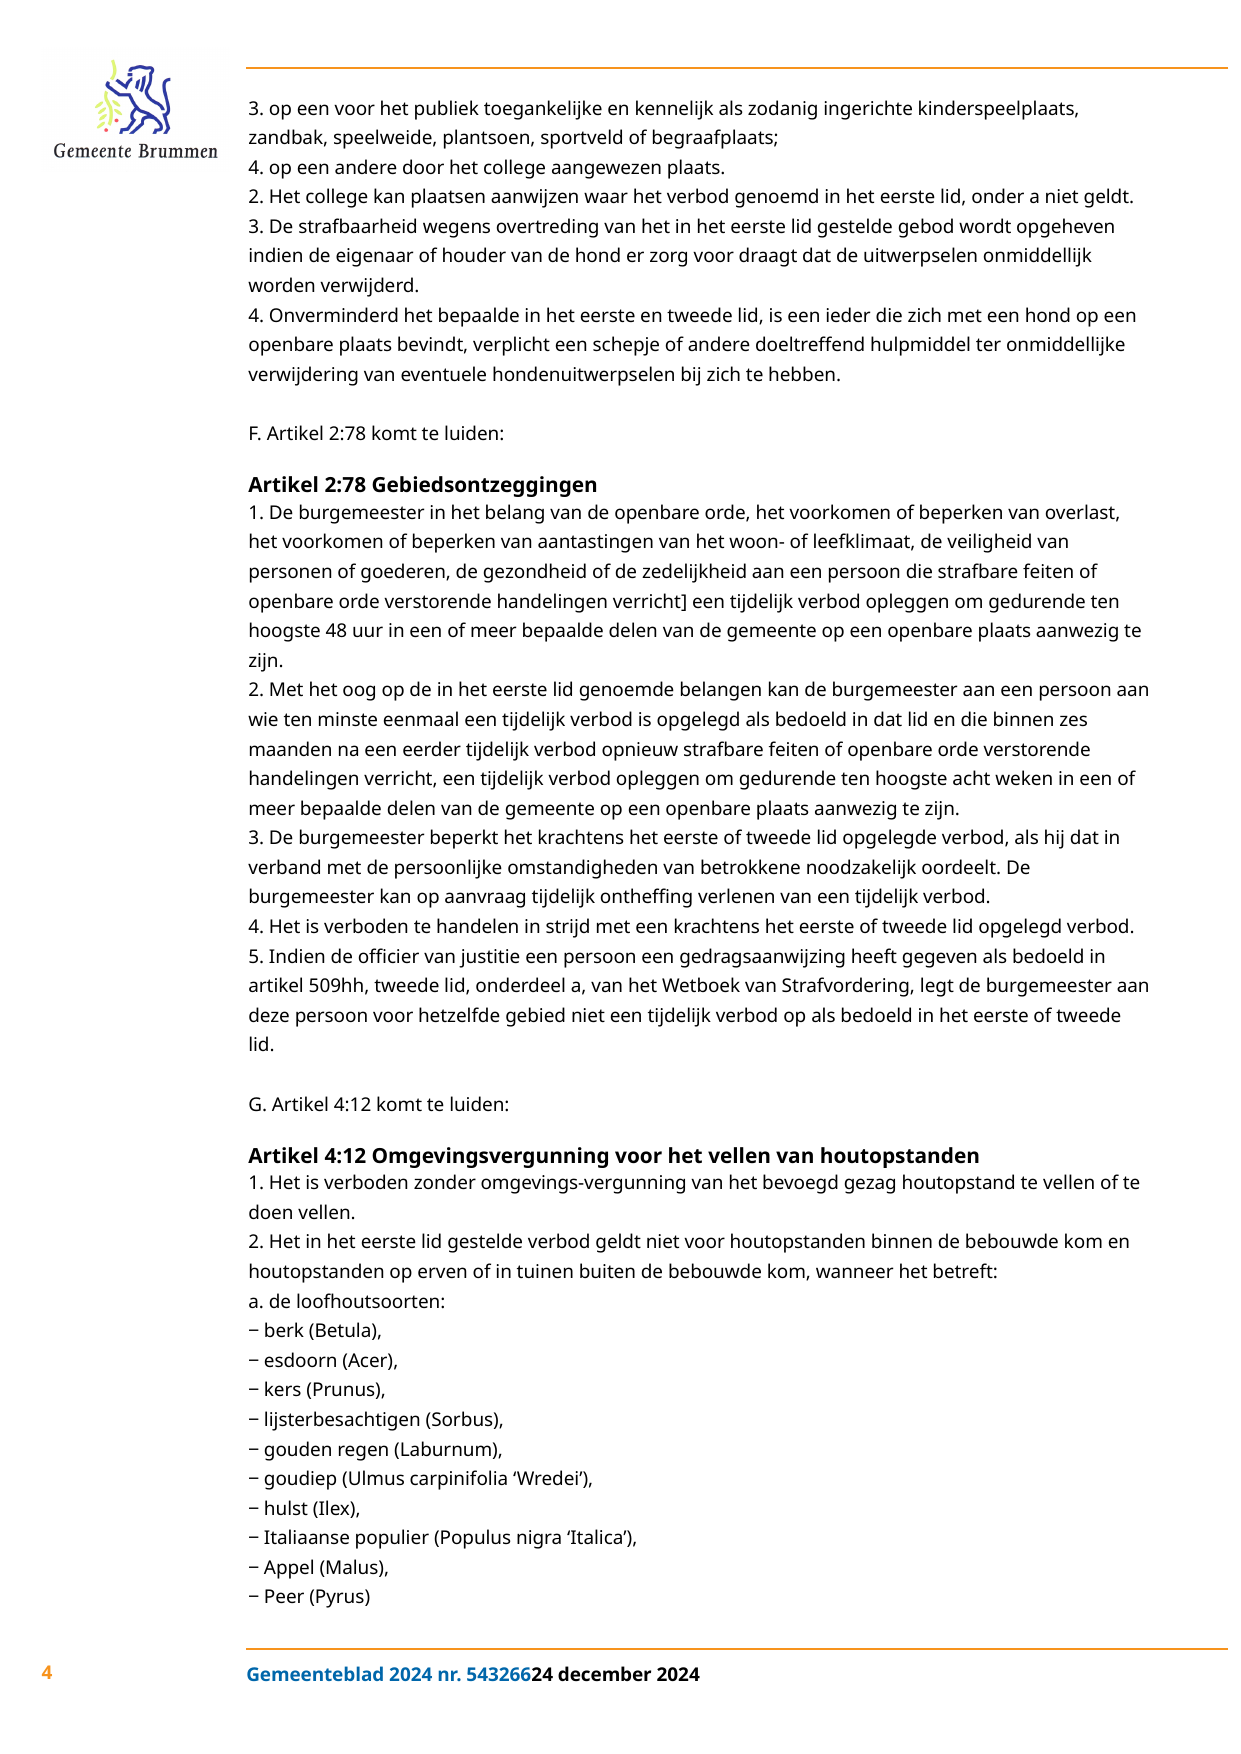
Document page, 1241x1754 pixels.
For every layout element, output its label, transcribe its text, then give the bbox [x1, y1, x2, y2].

text ‒ berk (Betula), [248, 1317, 1152, 1343]
text 2. Het college kan plaatsen aanwijzen waar het verbod genoemd in het eerste lid, onder a niet geldt. [248, 183, 1152, 209]
text ‒ gouden regen (Laburnum), [248, 1436, 1152, 1462]
text G. Artikel 4:12 komt te luiden: [248, 1091, 1152, 1116]
text 4. op een andere door het college aangewezen plaats. [248, 154, 1152, 180]
text 4. Onverminderd het bepaalde in het eerste en tweede lid, is een ieder die zich met een hond op een openbare plaats bevindt, verplicht een schepje of andere doeltreffend hulpmiddel ter onmiddellijke verwijdering van eventuele hondenuitwerpselen bij zich te hebben. [248, 302, 1152, 387]
text a. de loofhoutsoorten: [248, 1288, 1152, 1314]
text 3. De burgemeester beperkt het krachtens het eerste of tweede lid opgelegde verbod, als hij dat in verband met de persoonlijke omstandigheden van betrokkene noodzakelijk oordeelt. De burgemeester kan op aanvraag tijdelijk ontheffing verlenen van een tijdelijk verbod. [248, 824, 1152, 909]
text ‒ esdoorn (Acer), [248, 1347, 1152, 1373]
text ‒ Appel (Malus), [248, 1554, 1152, 1580]
text Artikel 2:78 Gebiedsontzeggingen [248, 471, 1152, 499]
text ‒ lijsterbesachtigen (Sorbus), [248, 1406, 1152, 1432]
picture [41, 47, 231, 172]
text 5. Indien de officier van justitie een persoon een gedragsaanwijzing heeft gegeven als bedoeld in artikel 509hh, tweede lid, onderdeel a, van het Wetboek van Strafvordering, legt de burgemeester aan deze persoon voor hetzelfde gebied niet een tijdelijk verbod op als bedoeld in het eerste of tweede lid. [248, 943, 1152, 1057]
text 1. De burgemeester in het belang van de openbare orde, het voorkomen of beperken van overlast, het voorkomen of beperken van aantastingen van het woon- of leefklimaat, de veiligheid van personen of goederen, de gezondheid of de zedelijkheid aan een persoon die strafbare feiten of openbare orde verstorende handelingen verricht] een tijdelijk verbod opleggen om gedurende ten hoogste 48 uur in een of meer bepaalde delen van de gemeente op een openbare plaats aanwezig te zijn. [248, 499, 1152, 673]
text F. Artikel 2:78 komt te luiden: [248, 420, 1152, 446]
text 4. Het is verboden te handelen in strijd met een krachtens het eerste of tweede lid opgelegd verbod. [248, 913, 1152, 939]
text 2. Met het oog op de in het eerste lid genoemde belangen kan de burgemeester aan een persoon aan wie ten minste eenmaal een tijdelijk verbod is opgelegd als bedoeld in dat lid en die binnen zes maanden na een eerder tijdelijk verbod opnieuw strafbare feiten of openbare orde verstorende handelingen verricht, een tijdelijk verbod opleggen om gedurende ten hoogste acht weken in een of meer bepaalde delen van de gemeente op een openbare plaats aanwezig te zijn. [248, 677, 1152, 821]
text 3. op een voor het publiek toegankelijke en kennelijk als zodanig ingerichte kinderspeelplaats, zandbak, speelweide, plantsoen, sportveld of begraafplaats; [248, 95, 1152, 150]
text ‒ Peer (Pyrus) [248, 1584, 1152, 1609]
text ‒ goudiep (Ulmus carpinifolia ‘Wredei’), [248, 1465, 1152, 1491]
text 2. Het in het eerste lid gestelde verbod geldt niet voor houtopstanden binnen de bebouwde kom en houtopstanden op erven of in tuinen buiten de bebouwde kom, wanneer het betreft: [248, 1229, 1152, 1284]
text Artikel 4:12 Omgevingsvergunning voor het vellen van houtopstanden [248, 1141, 1152, 1169]
text 1. Het is verboden zonder omgevings-vergunning van het bevoegd gezag houtopstand te vellen of te doen vellen. [248, 1169, 1152, 1225]
text ‒ hulst (Ilex), [248, 1495, 1152, 1521]
text ‒ Italiaanse populier (Populus nigra ‘Italica’), [248, 1524, 1152, 1550]
text ‒ kers (Prunus), [248, 1377, 1152, 1402]
text 3. De strafbaarheid wegens overtreding van het in het eerste lid gestelde gebod wordt opgeheven indien de eigenaar of houder van de hond er zorg voor draagt dat de uitwerpselen onmiddellijk worden verwijderd. [248, 213, 1152, 298]
